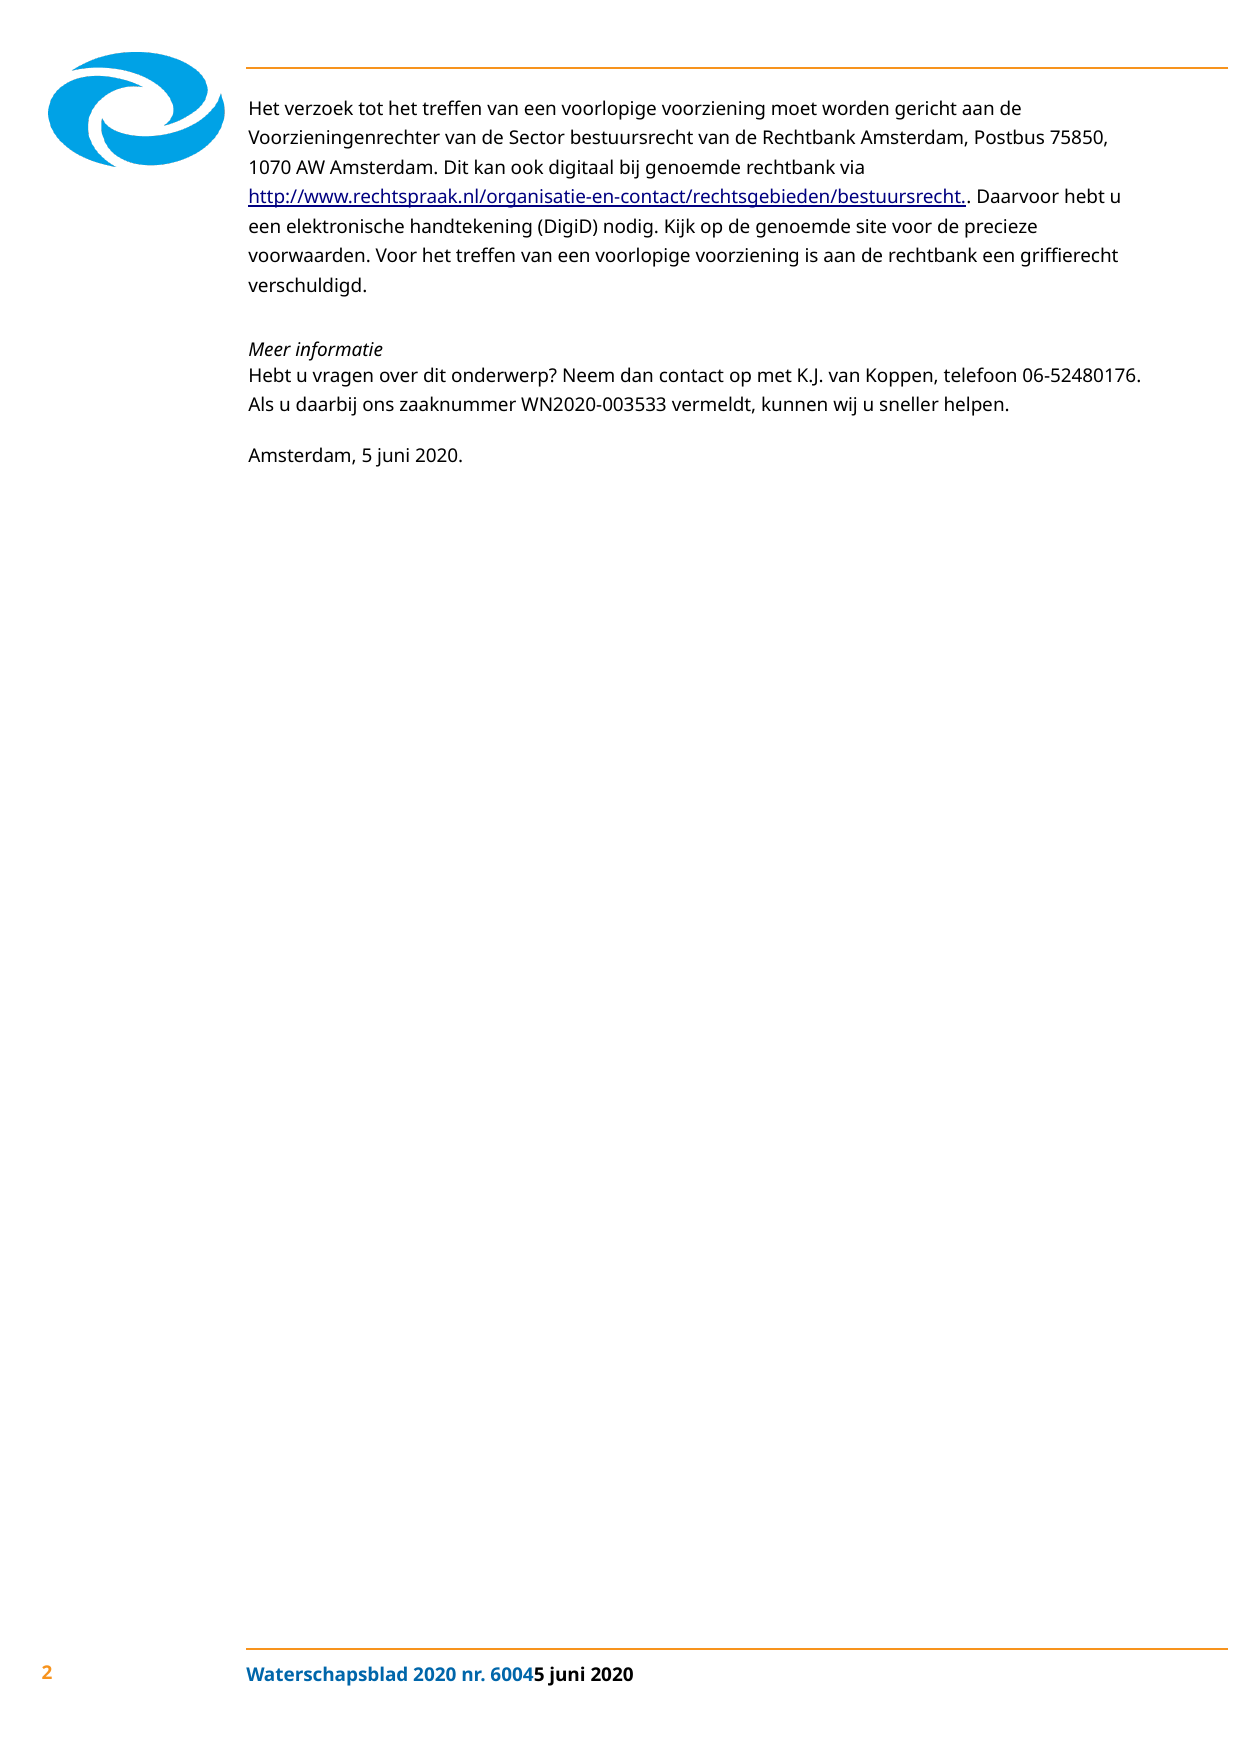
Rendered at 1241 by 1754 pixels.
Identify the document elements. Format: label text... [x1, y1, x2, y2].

text Meer informatie [248, 336, 1152, 362]
text Hebt u vragen over dit onderwerp? Neem dan contact op met K.J. van Koppen, telefoon 06-52480176. Als u daarbij ons zaaknummer WN2020-003533 vermeldt, kunnen wij u sneller helpen. [248, 362, 1152, 417]
text Het verzoek tot het treffen van een voorlopige voorziening moet worden gericht aan de Voorzieningenrechter van de Sector bestuursrecht van de Rechtbank Amsterdam, Postbus 75850, 1070 AW Amsterdam. Dit kan ook digitaal bij genoemde rechtbank via http://www.rechtspraak.nl/organisatie-en-contact/rechtsgebieden/bestuursrecht.. Daarvoor hebt u een elektronische handtekening (DigiD) nodig. Kijk op de genoemde site voor de precieze voorwaarden. Voor het treffen van een voorlopige voorziening is aan de rechtbank een griffierecht verschuldigd. [248, 95, 1152, 298]
picture [41, 47, 231, 172]
text Amsterdam, 5 juni 2020. [248, 442, 1152, 468]
